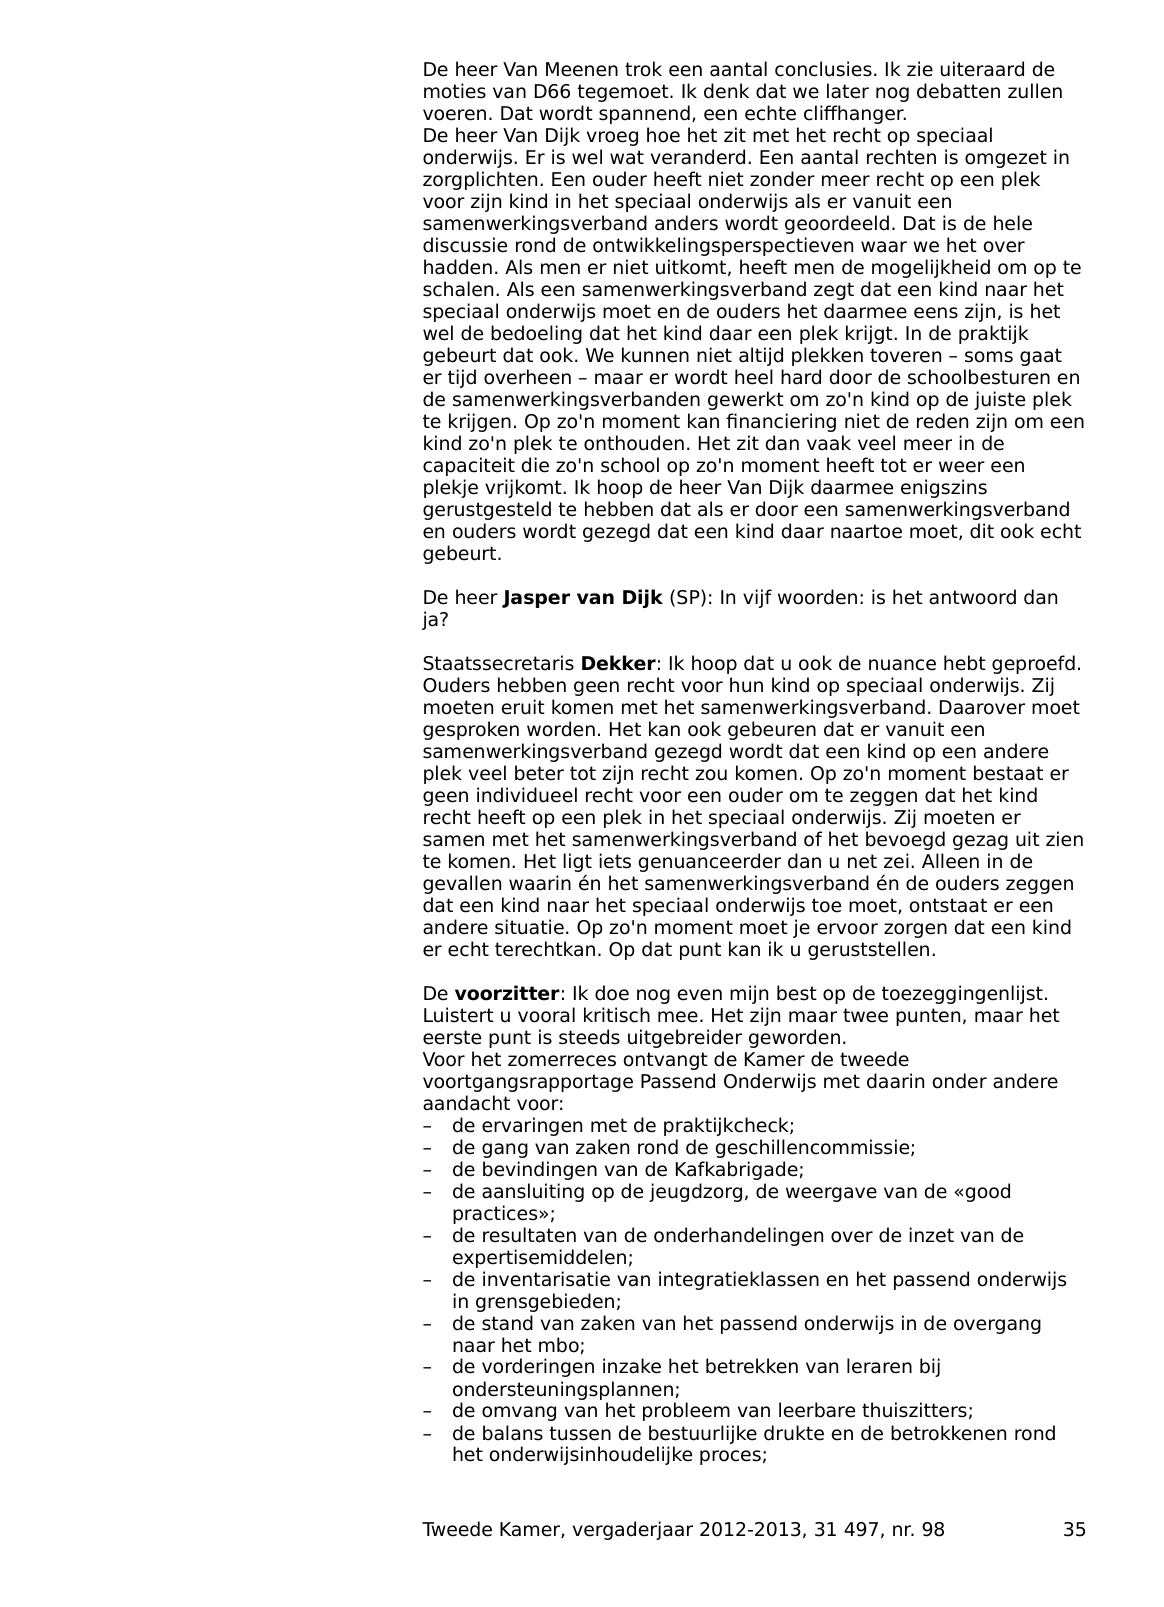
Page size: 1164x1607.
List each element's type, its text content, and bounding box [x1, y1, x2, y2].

text – de gang van zaken rond de geschillencommissie; [422, 1137, 1087, 1159]
text – de inventarisatie van integratieklassen en het passend onderwijs in grensgebieden; [422, 1268, 1087, 1312]
text – de stand van zaken van het passend onderwijs in de overgang naar het mbo; [422, 1312, 1087, 1356]
text – de ervaringen met de praktijkcheck; [422, 1115, 1087, 1137]
text Voor het zomerreces ontvangt de Kamer de tweede voortgangsrapportage Passend Onderwijs met daarin onder andere aandacht voor: [422, 1049, 1087, 1115]
text – de aansluiting op de jeugdzorg, de weergave van de «good practices»; [422, 1181, 1087, 1224]
text De heer Van Dijk vroeg hoe het zit met het recht op speciaal onderwijs. Er is wel wat veranderd. Een aantal rechten is omgezet in zorgplichten. Een ouder heeft niet zonder meer recht op een plek voor zijn kind in het speciaal onderwijs als er vanuit een samenwerkingsverband anders wordt geoordeeld. Dat is de hele discussie rond de ontwikkelingsperspectieven waar we het over hadden. Als men er niet uitkomt, heeft men de mogelijkheid om op te schalen. Als een samenwerkingsverband zegt dat een kind naar het speciaal onderwijs moet en de ouders het daarmee eens zijn, is het wel de bedoeling dat het kind daar een plek krijgt. In de praktijk gebeurt dat ook. We kunnen niet altijd plekken toveren – soms gaat er tijd overheen – maar er wordt heel hard door de schoolbesturen en de samenwerkingsverbanden gewerkt om zo'n kind op de juiste plek te krijgen. Op zo'n moment kan financiering niet de reden zijn om een kind zo'n plek te onthouden. Het zit dan vaak veel meer in de capaciteit die zo'n school op zo'n moment heeft tot er weer een plekje vrijkomt. Ik hoop de heer Van Dijk daarmee enigszins gerustgesteld te hebben dat als er door een samenwerkingsverband en ouders wordt gezegd dat een kind daar naartoe moet, dit ook echt gebeurt. [422, 125, 1087, 564]
text – de resultaten van de onderhandelingen over de inzet van de expertisemiddelen; [422, 1224, 1087, 1268]
text Staatssecretaris Dekker: Ik hoop dat u ook de nuance hebt geproefd. Ouders hebben geen recht voor hun kind op speciaal onderwijs. Zij moeten eruit komen met het samenwerkingsverband. Daarover moet gesproken worden. Het kan ook gebeuren dat er vanuit een samenwerkingsverband gezegd wordt dat een kind op een andere plek veel beter tot zijn recht zou komen. Op zo'n moment bestaat er geen individueel recht voor een ouder om te zeggen dat het kind recht heeft op een plek in het speciaal onderwijs. Zij moeten er samen met het samenwerkingsverband of het bevoegd gezag uit zien te komen. Het ligt iets genuanceerder dan u net zei. Alleen in de gevallen waarin én het samenwerkingsverband én de ouders zeggen dat een kind naar het speciaal onderwijs toe moet, ontstaat er een andere situatie. Op zo'n moment moet je ervoor zorgen dat een kind er echt terechtkan. Op dat punt kan ik u geruststellen. [422, 653, 1087, 961]
text De heer Jasper van Dijk (SP): In vijf woorden: is het antwoord dan ja? [422, 587, 1087, 631]
text – de balans tussen de bestuurlijke drukte en de betrokkenen rond het onderwijsinhoudelijke proces; [422, 1422, 1087, 1466]
text De heer Van Meenen trok een aantal conclusies. Ik zie uiteraard de moties van D66 tegemoet. Ik denk dat we later nog debatten zullen voeren. Dat wordt spannend, een echte cliffhanger. [422, 59, 1087, 125]
text – de bevindingen van de Kafkabrigade; [422, 1159, 1087, 1181]
text – de omvang van het probleem van leerbare thuiszitters; [422, 1400, 1087, 1422]
text – de vorderingen inzake het betrekken van leraren bij ondersteuningsplannen; [422, 1356, 1087, 1400]
text De voorzitter: Ik doe nog even mijn best op de toezeggingenlijst. Luistert u vooral kritisch mee. Het zijn maar twee punten, maar het eerste punt is steeds uitgebreider geworden. [422, 983, 1087, 1049]
